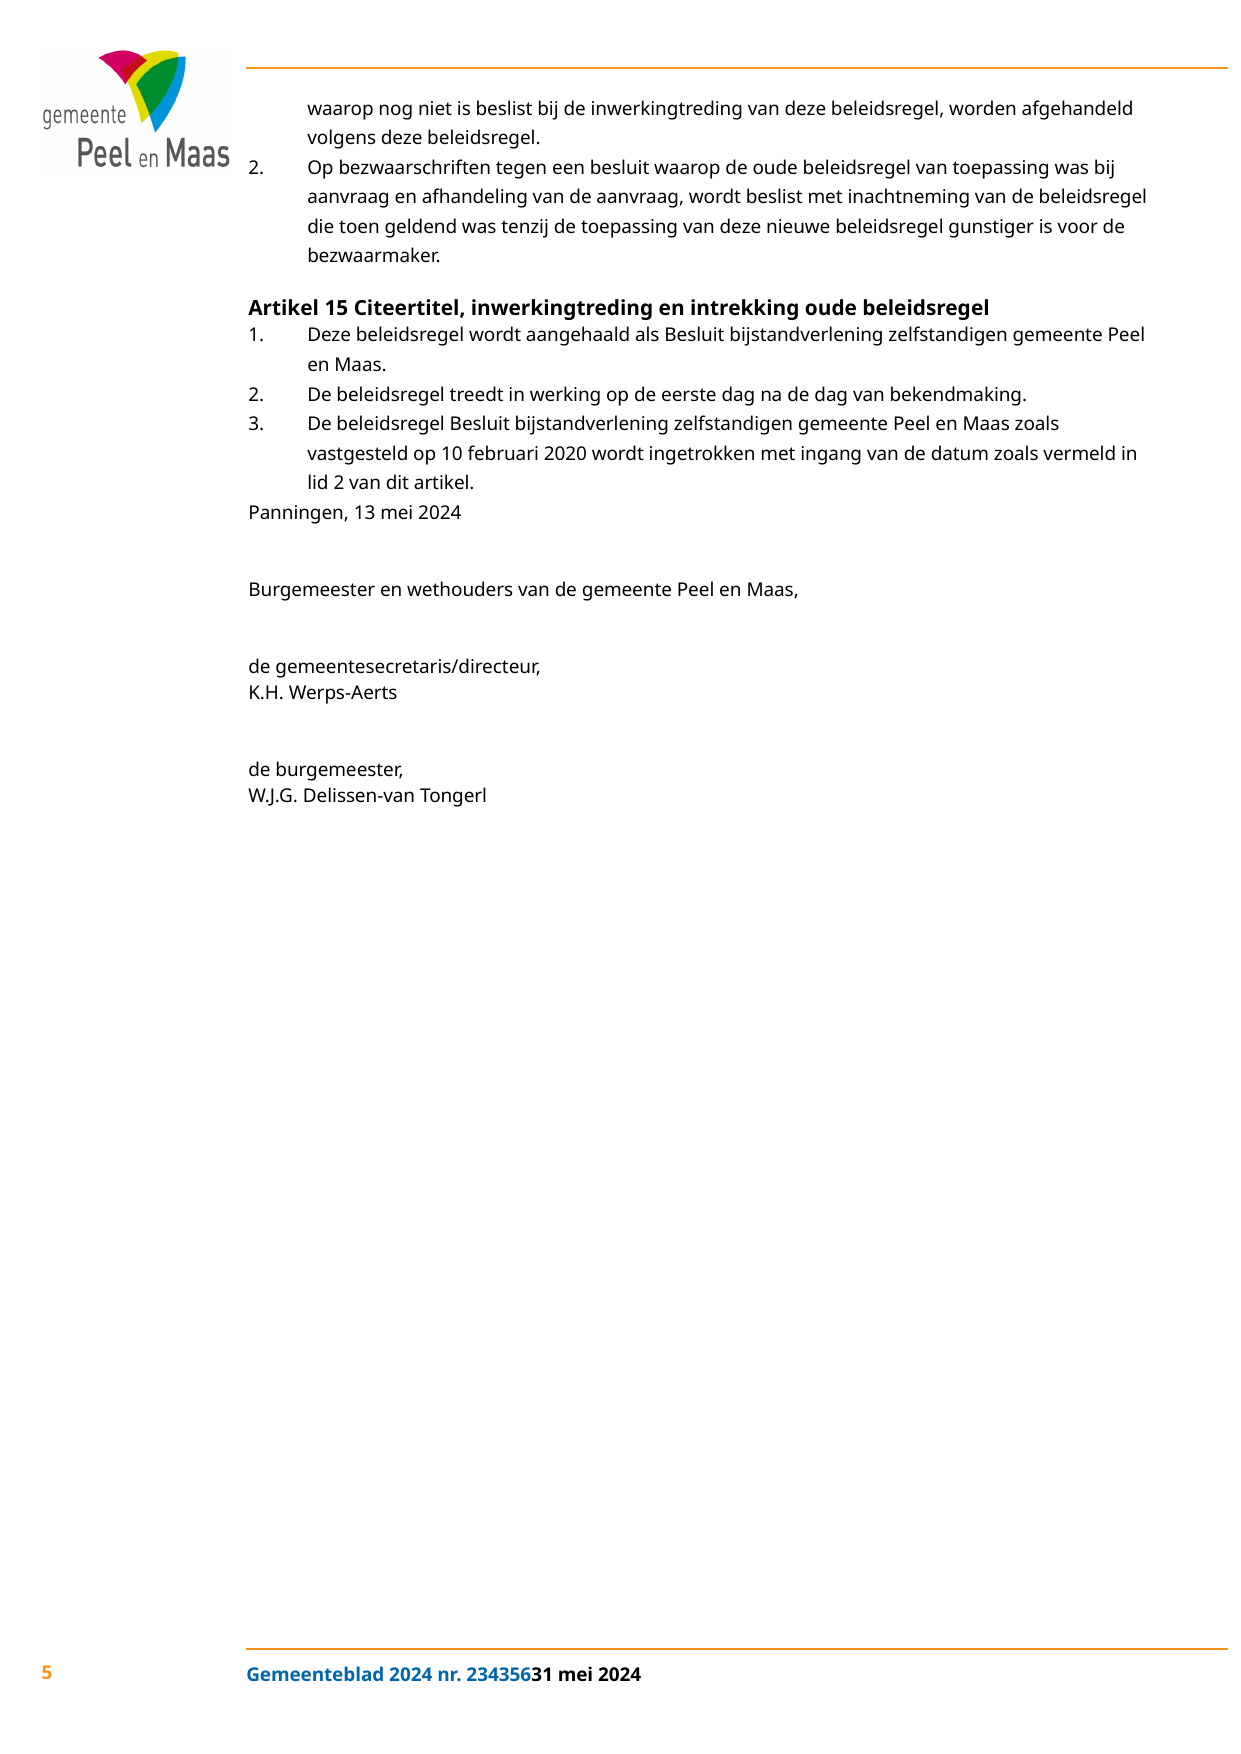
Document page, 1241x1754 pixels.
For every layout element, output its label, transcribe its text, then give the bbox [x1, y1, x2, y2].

text W.J.G. Delissen-van Tongerl [248, 782, 1152, 808]
picture [41, 47, 231, 172]
text Panningen, 13 mei 2024 [248, 499, 1152, 525]
text de gemeentesecretaris/directeur, [248, 653, 1152, 679]
list Op bezwaarschriften tegen een besluit waarop de oude beleidsregel van toepassing was bij aanvraag en afhandeling van de aanvraag, wordt beslist met inachtneming van de beleidsregel die toen geldend was tenzij de toepassing van deze nieuwe beleidsregel gunstiger is voor de bezwaarmaker. [248, 154, 1152, 268]
list waarop nog niet is beslist bij de inwerkingtreding van deze beleidsregel, worden afgehandeld volgens deze beleidsregel. [248, 95, 1152, 150]
text de burgemeester, [248, 756, 1152, 782]
text Artikel 15 Citeertitel, inwerkingtreding en intrekking oude beleidsregel [248, 293, 1152, 322]
list De beleidsregel Besluit bijstandverlening zelfstandigen gemeente Peel en Maas zoals vastgesteld op 10 februari 2020 wordt ingetrokken met ingang van de datum zoals vermeld in lid 2 van dit artikel. [248, 410, 1152, 495]
text K.H. Werps-Aerts [248, 679, 1152, 705]
list Deze beleidsregel wordt aangehaald als Besluit bijstandverlening zelfstandigen gemeente Peel en Maas. [248, 322, 1152, 377]
text Burgemeester en wethouders van de gemeente Peel en Maas, [248, 576, 1152, 602]
list De beleidsregel treedt in werking op de eerste dag na de dag van bekendmaking. [248, 381, 1152, 406]
